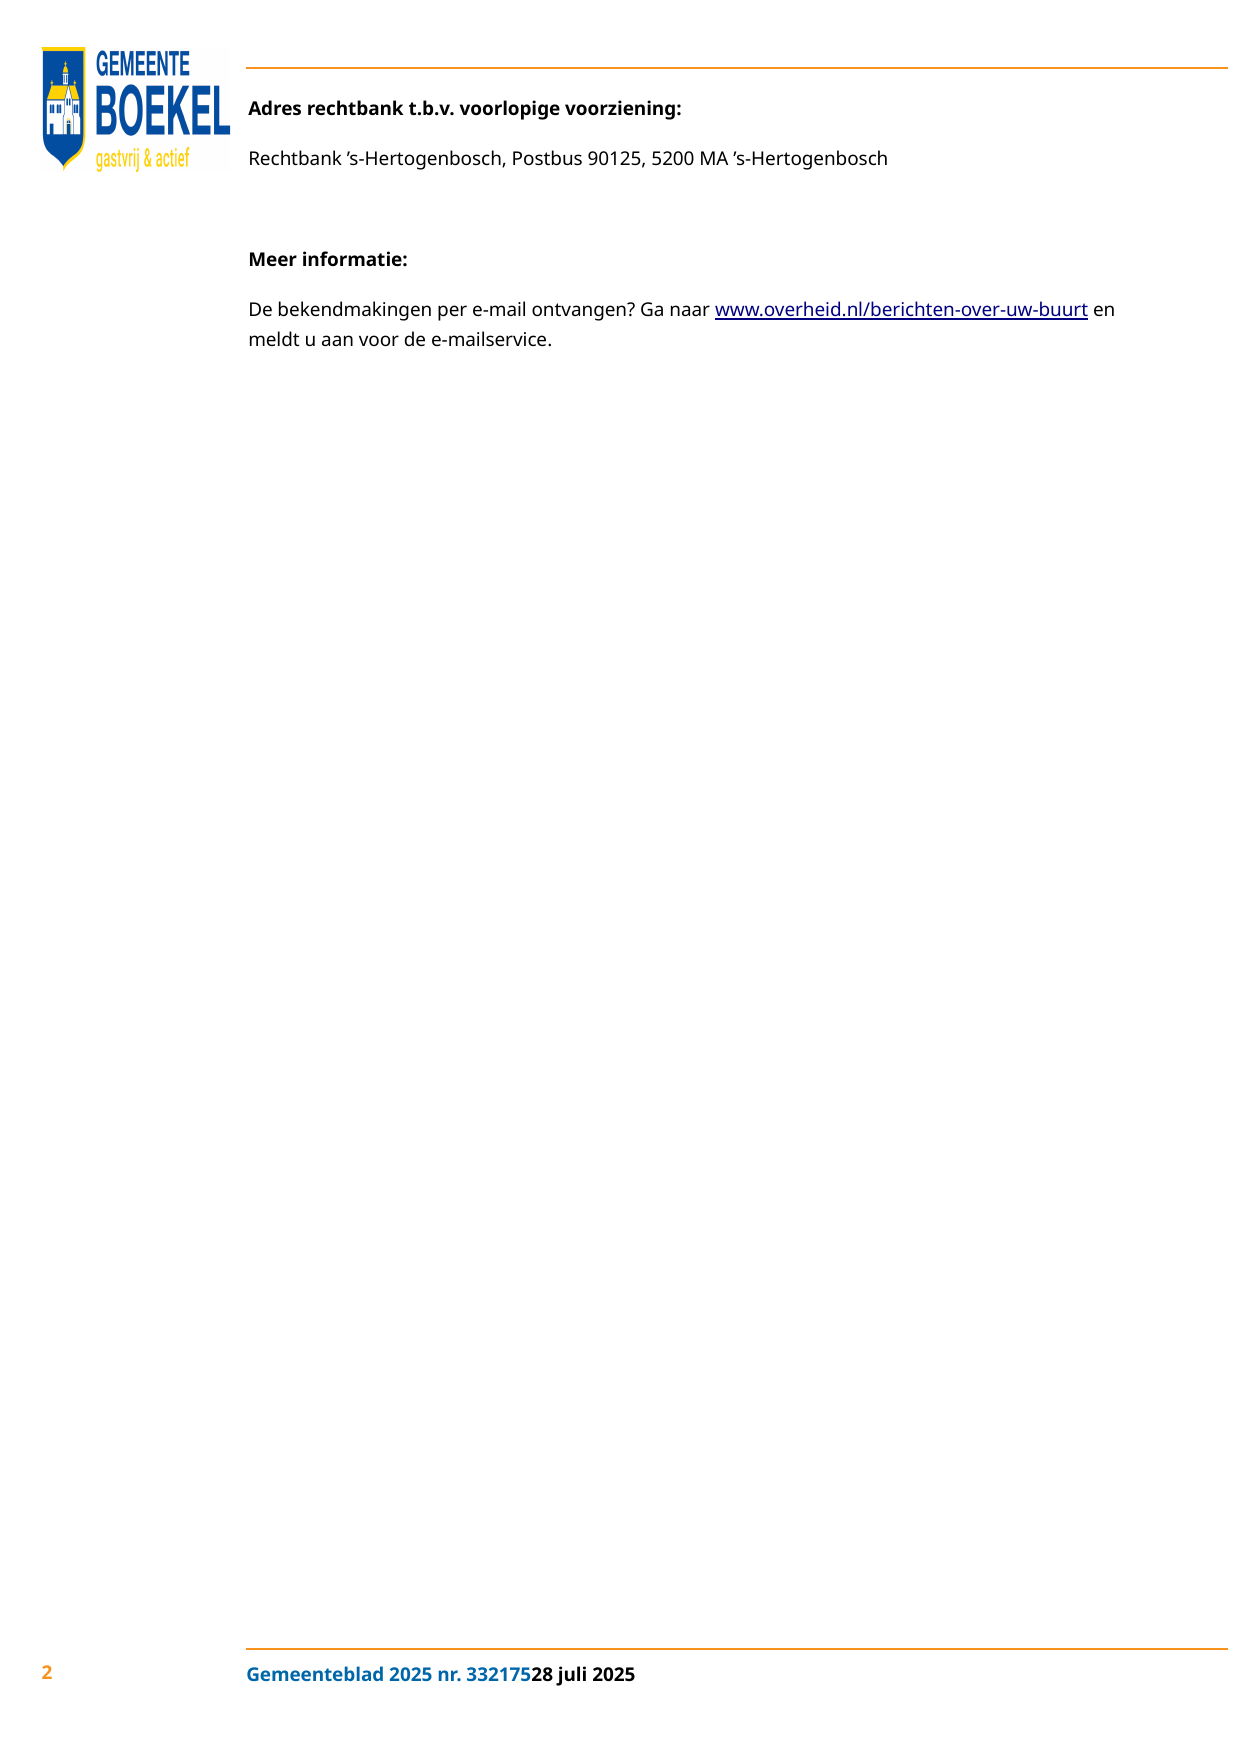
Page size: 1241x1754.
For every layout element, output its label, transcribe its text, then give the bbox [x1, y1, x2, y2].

text Meer informatie: [248, 246, 1152, 272]
picture [41, 47, 231, 172]
text De bekendmakingen per e-mail ontvangen? Ga naar www.overheid.nl/berichten-over-uw-buurt en meldt u aan voor de e-mailservice. [248, 296, 1152, 352]
text Adres rechtbank t.b.v. voorlopige voorziening: [248, 95, 1152, 121]
text Rechtbank ’s-Hertogenbosch, Postbus 90125, 5200 MA ’s-Hertogenbosch [248, 145, 1152, 171]
